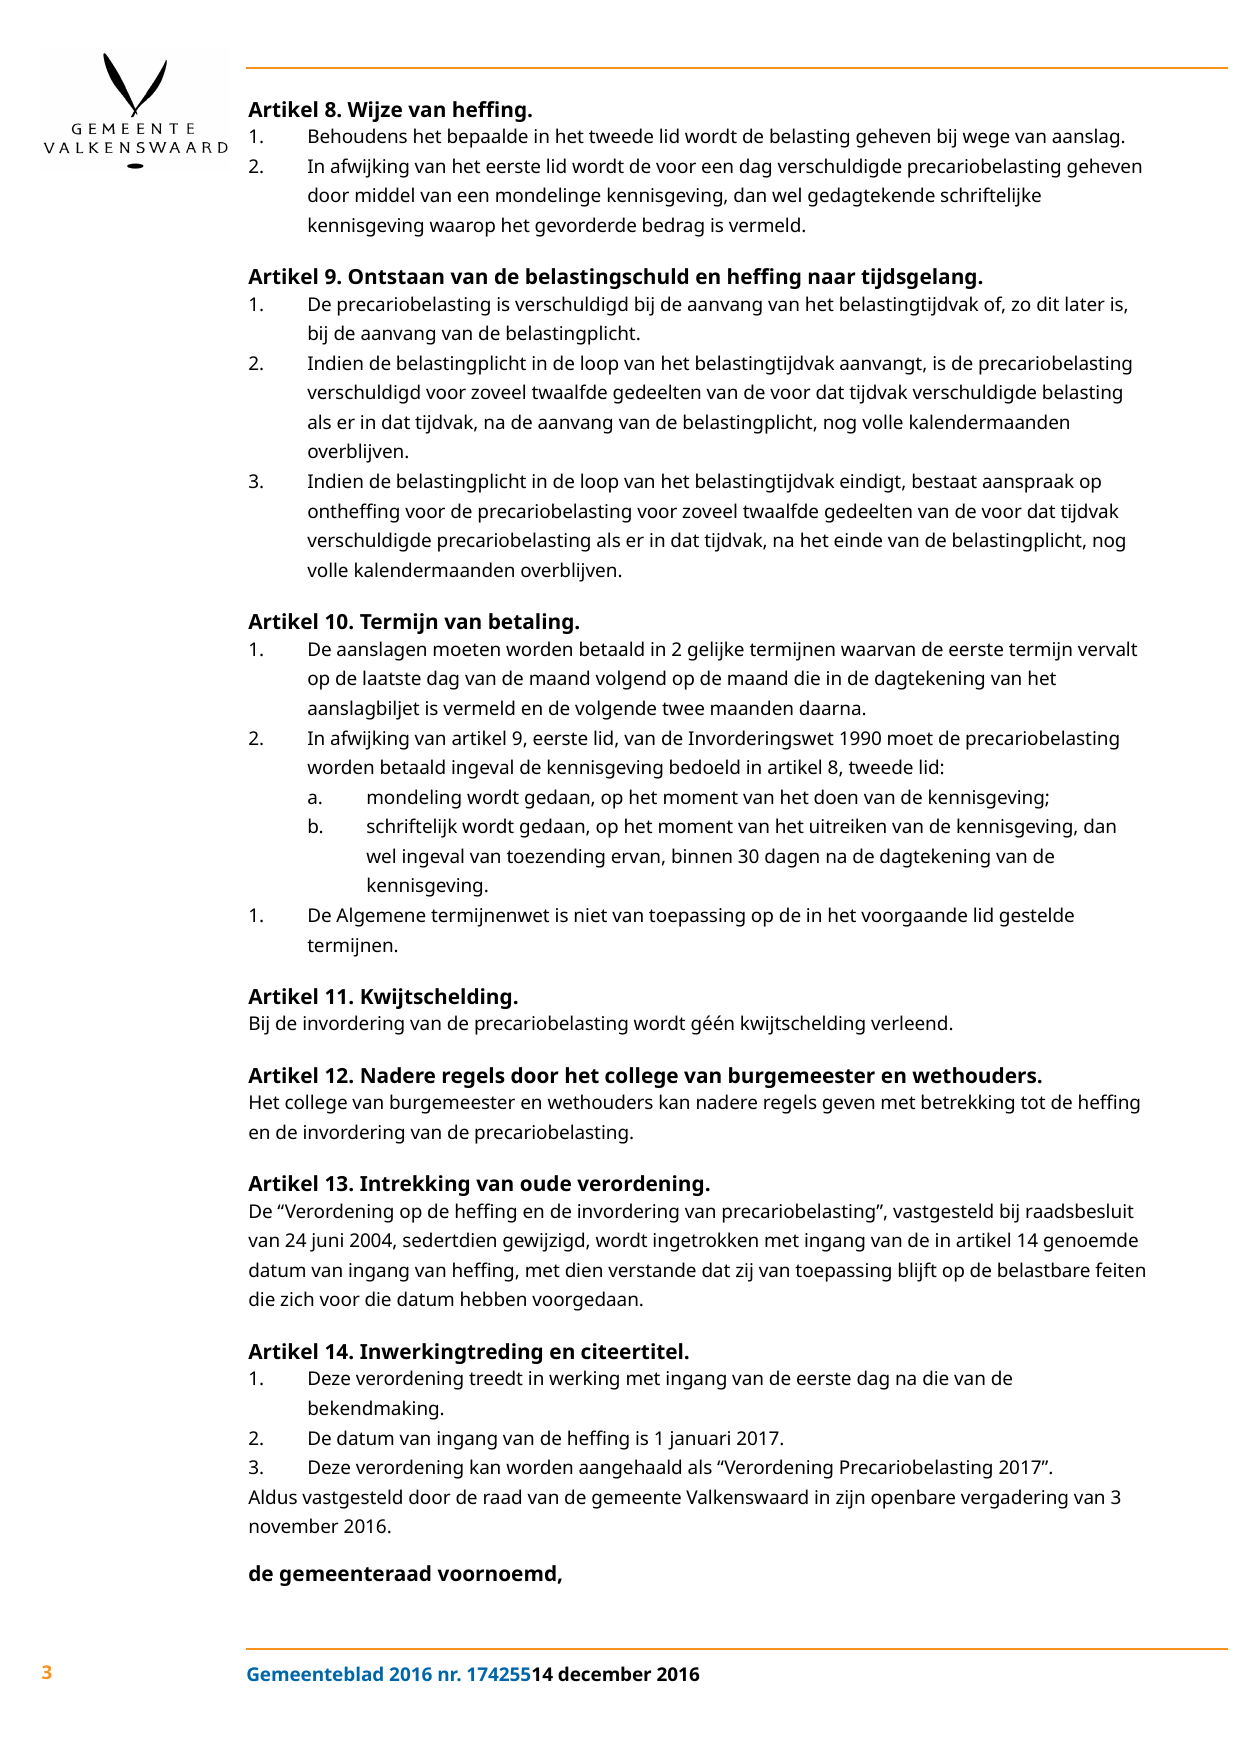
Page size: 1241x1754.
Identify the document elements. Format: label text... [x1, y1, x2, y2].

text Het college van burgemeester en wethouders kan nadere regels geven met betrekking tot de heffing en de invordering van de precariobelasting. [248, 1089, 1152, 1145]
picture [41, 47, 231, 172]
list In afwijking van artikel 9, eerste lid, van de Invorderingswet 1990 moet de precariobelasting worden betaald ingeval de kennisgeving bedoeld in artikel 8, tweede lid: [248, 725, 1152, 780]
list De precariobelasting is verschuldigd bij de aanvang van het belastingtijdvak of, zo dit later is, bij de aanvang van de belastingplicht. [248, 291, 1152, 346]
text Artikel 14. Inwerkingtreding en citeertitel. [248, 1337, 1152, 1366]
text Artikel 8. Wijze van heffing. [248, 95, 1152, 123]
list Indien de belastingplicht in de loop van het belastingtijdvak eindigt, bestaat aanspraak op ontheffing voor de precariobelasting voor zoveel twaalfde gedeelten van de voor dat tijdvak verschuldigde precariobelasting als er in dat tijdvak, na het einde van de belastingplicht, nog volle kalendermaanden overblijven. [248, 468, 1152, 583]
list De datum van ingang van de heffing is 1 januari 2017. [248, 1425, 1152, 1450]
list Deze verordening treedt in werking met ingang van de eerste dag na die van de bekendmaking. [248, 1366, 1152, 1421]
text Artikel 10. Termijn van betaling. [248, 607, 1152, 636]
list De aanslagen moeten worden betaald in 2 gelijke termijnen waarvan de eerste termijn vervalt op de laatste dag van de maand volgend op de maand die in de dagtekening van het aanslagbiljet is vermeld en de volgende twee maanden daarna. [248, 636, 1152, 721]
list mondeling wordt gedaan, op het moment van het doen van de kennisgeving; [307, 784, 1152, 809]
list In afwijking van het eerste lid wordt de voor een dag verschuldigde precariobelasting geheven door middel van een mondelinge kennisgeving, dan wel gedagtekende schriftelijke kennisgeving waarop het gevorderde bedrag is vermeld. [248, 153, 1152, 238]
list Indien de belastingplicht in de loop van het belastingtijdvak aanvangt, is de precariobelasting verschuldigd voor zoveel twaalfde gedeelten van de voor dat tijdvak verschuldigde belasting als er in dat tijdvak, na de aanvang van de belastingplicht, nog volle kalendermaanden overblijven. [248, 350, 1152, 464]
text De “Verordening op de heffing en de invordering van precariobelasting”, vastgesteld bij raadsbesluit van 24 juni 2004, sedertdien gewijzigd, wordt ingetrokken met ingang van de in artikel 14 genoemde datum van ingang van heffing, met dien verstande dat zij van toepassing blijft op de belastbare feiten die zich voor die datum hebben voorgedaan. [248, 1198, 1152, 1312]
list Behoudens het bepaalde in het tweede lid wordt de belasting geheven bij wege van aanslag. [248, 123, 1152, 149]
list schriftelijk wordt gedaan, op het moment van het uitreiken van de kennisgeving, dan wel ingeval van toezending ervan, binnen 30 dagen na de dagtekening van de kennisgeving. [307, 813, 1152, 898]
list De Algemene termijnenwet is niet van toepassing op de in het voorgaande lid gestelde termijnen. [248, 902, 1152, 957]
text Artikel 9. Ontstaan van de belastingschuld en heffing naar tijdsgelang. [248, 262, 1152, 291]
text Artikel 11. Kwijtschelding. [248, 982, 1152, 1011]
text de gemeenteraad voornoemd, [248, 1559, 1152, 1587]
text Bij de invordering van de precariobelasting wordt géén kwijtschelding verleend. [248, 1011, 1152, 1036]
text Aldus vastgesteld door de raad van de gemeente Valkenswaard in zijn openbare vergadering van 3 november 2016. [248, 1484, 1152, 1539]
text Artikel 13. Intrekking van oude verordening. [248, 1169, 1152, 1198]
list Deze verordening kan worden aangehaald als “Verordening Precariobelasting 2017”. [248, 1454, 1152, 1480]
text Artikel 12. Nadere regels door het college van burgemeester en wethouders. [248, 1061, 1152, 1089]
